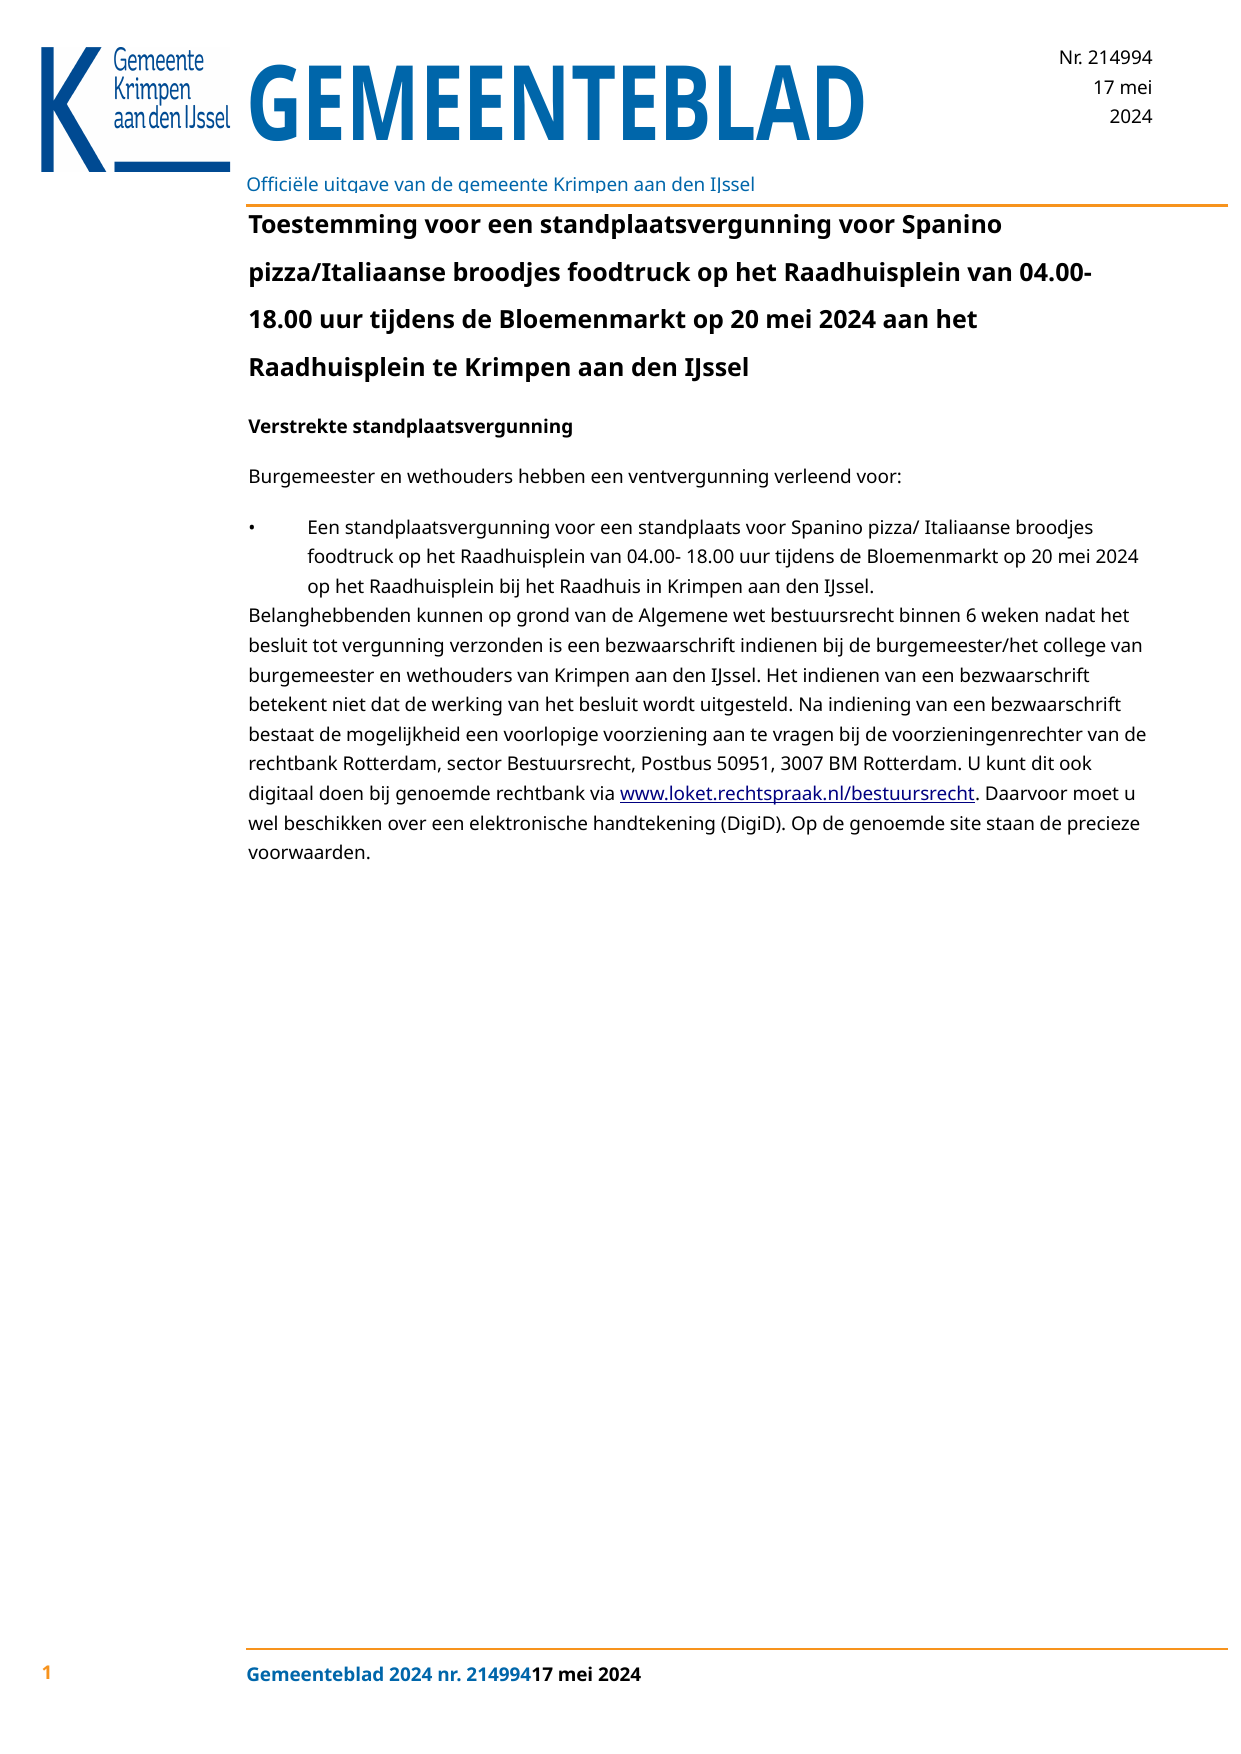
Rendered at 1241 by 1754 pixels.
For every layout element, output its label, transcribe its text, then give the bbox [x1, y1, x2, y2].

picture [41, 47, 231, 172]
list Een standplaatsvergunning voor een standplaats voor Spanino pizza/ Italiaanse broodjes foodtruck op het Raadhuisplein van 04.00- 18.00 uur tijdens de Bloemenmarkt op 20 mei 2024 op het Raadhuisplein bij het Raadhuis in Krimpen aan den IJssel. [248, 514, 1152, 599]
text Belanghebbenden kunnen op grond van de Algemene wet bestuursrecht binnen 6 weken nadat het besluit tot vergunning verzonden is een bezwaarschrift indienen bij de burgemeester/het college van burgemeester en wethouders van Krimpen aan den IJssel. Het indienen van een bezwaarschrift betekent niet dat de werking van het besluit wordt uitgesteld. Na indiening van een bezwaarschrift bestaat de mogelijkheid een voorlopige voorziening aan te vragen bij de voorzieningenrechter van de rechtbank Rotterdam, sector Bestuursrecht, Postbus 50951, 3007 BM Rotterdam. U kunt dit ook digitaal doen bij genoemde rechtbank via www.loket.rechtspraak.nl/bestuursrecht. Daarvoor moet u wel beschikken over een elektronische handtekening (DigiD). Op de genoemde site staan de precieze voorwaarden. [248, 603, 1152, 865]
text Burgemeester en wethouders hebben een ventvergunning verleend voor: [248, 463, 1152, 489]
text Toestemming voor een standplaatsvergunning voor Spanino pizza/Italiaanse broodjes foodtruck op het Raadhuisplein van 04.00- 18.00 uur tijdens de Bloemenmarkt op 20 mei 2024 aan het Raadhuisplein te Krimpen aan den IJssel [248, 207, 1152, 384]
text Verstrekte standplaatsvergunning [248, 413, 1152, 439]
